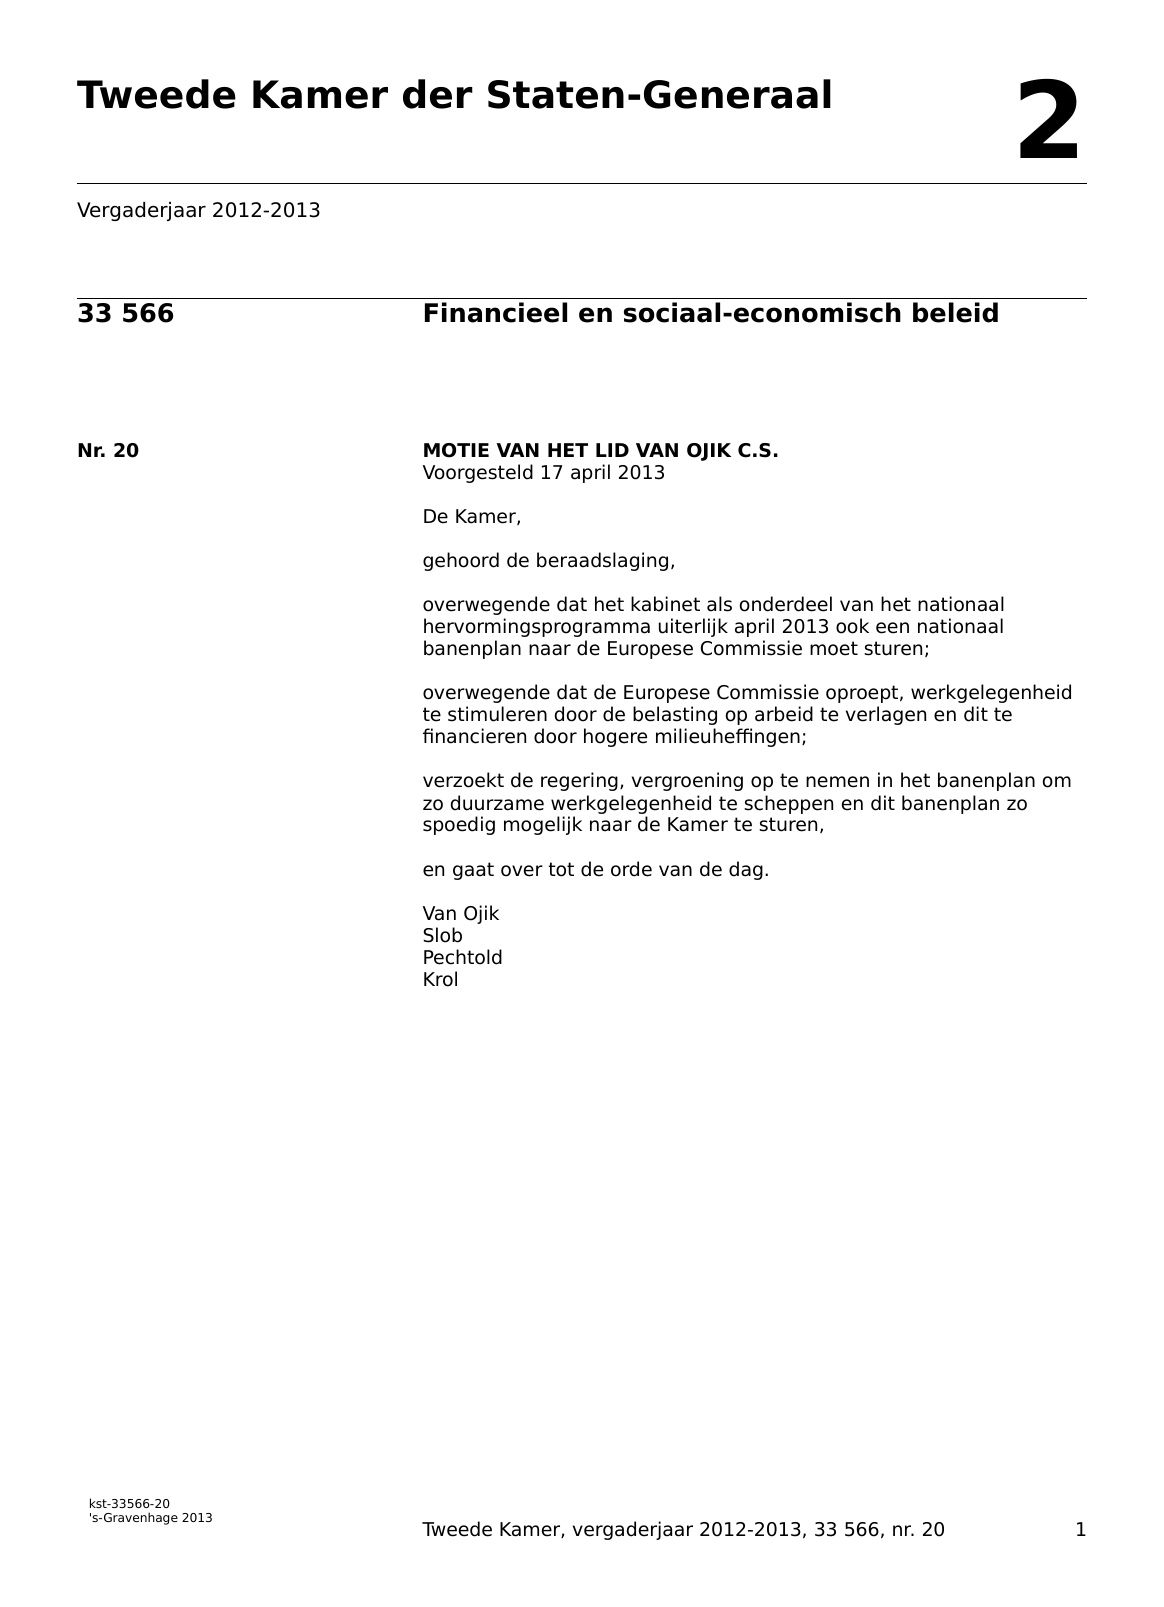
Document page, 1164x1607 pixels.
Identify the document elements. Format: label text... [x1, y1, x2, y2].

text Slob [422, 925, 1087, 947]
text overwegende dat de Europese Commissie oproept, werkgelegenheid te stimuleren door de belasting op arbeid te verlagen en dit te financieren door hogere milieuheffingen; [422, 682, 1087, 748]
text verzoekt de regering, vergroening op te nemen in het banenplan om zo duurzame werkgelegenheid te scheppen en dit banenplan zo spoedig mogelijk naar de Kamer te sturen, [422, 770, 1087, 836]
text Van Ojik [422, 903, 1087, 925]
text overwegende dat het kabinet als onderdeel van het nationaal hervormingsprogramma uiterlijk april 2013 ook een nationaal banenplan naar de Europese Commissie moet sturen; [422, 594, 1087, 660]
text gehoord de beraadslaging, [422, 550, 1087, 572]
table_cell Vergaderjaar 2012-2013 [77, 184, 1087, 298]
text kst-33566-20 [88, 1497, 323, 1511]
table_header 2 [886, 59, 1087, 183]
subtitle Nr. 20 MOTIE VAN HET LID VAN OJIK C.S. [77, 440, 1087, 462]
text Voorgesteld 17 april 2013 [422, 462, 1087, 484]
text De Kamer, [422, 506, 1087, 528]
table_header Tweede Kamer der Staten-Generaal [77, 59, 886, 183]
text Pechtold [422, 947, 1087, 969]
text 's-Gravenhage 2013 [88, 1511, 323, 1525]
text Krol [422, 969, 1087, 991]
text en gaat over tot de orde van de dag. [422, 858, 1087, 881]
subtitle 33 566 Financieel en sociaal-economisch beleid [77, 299, 1087, 329]
